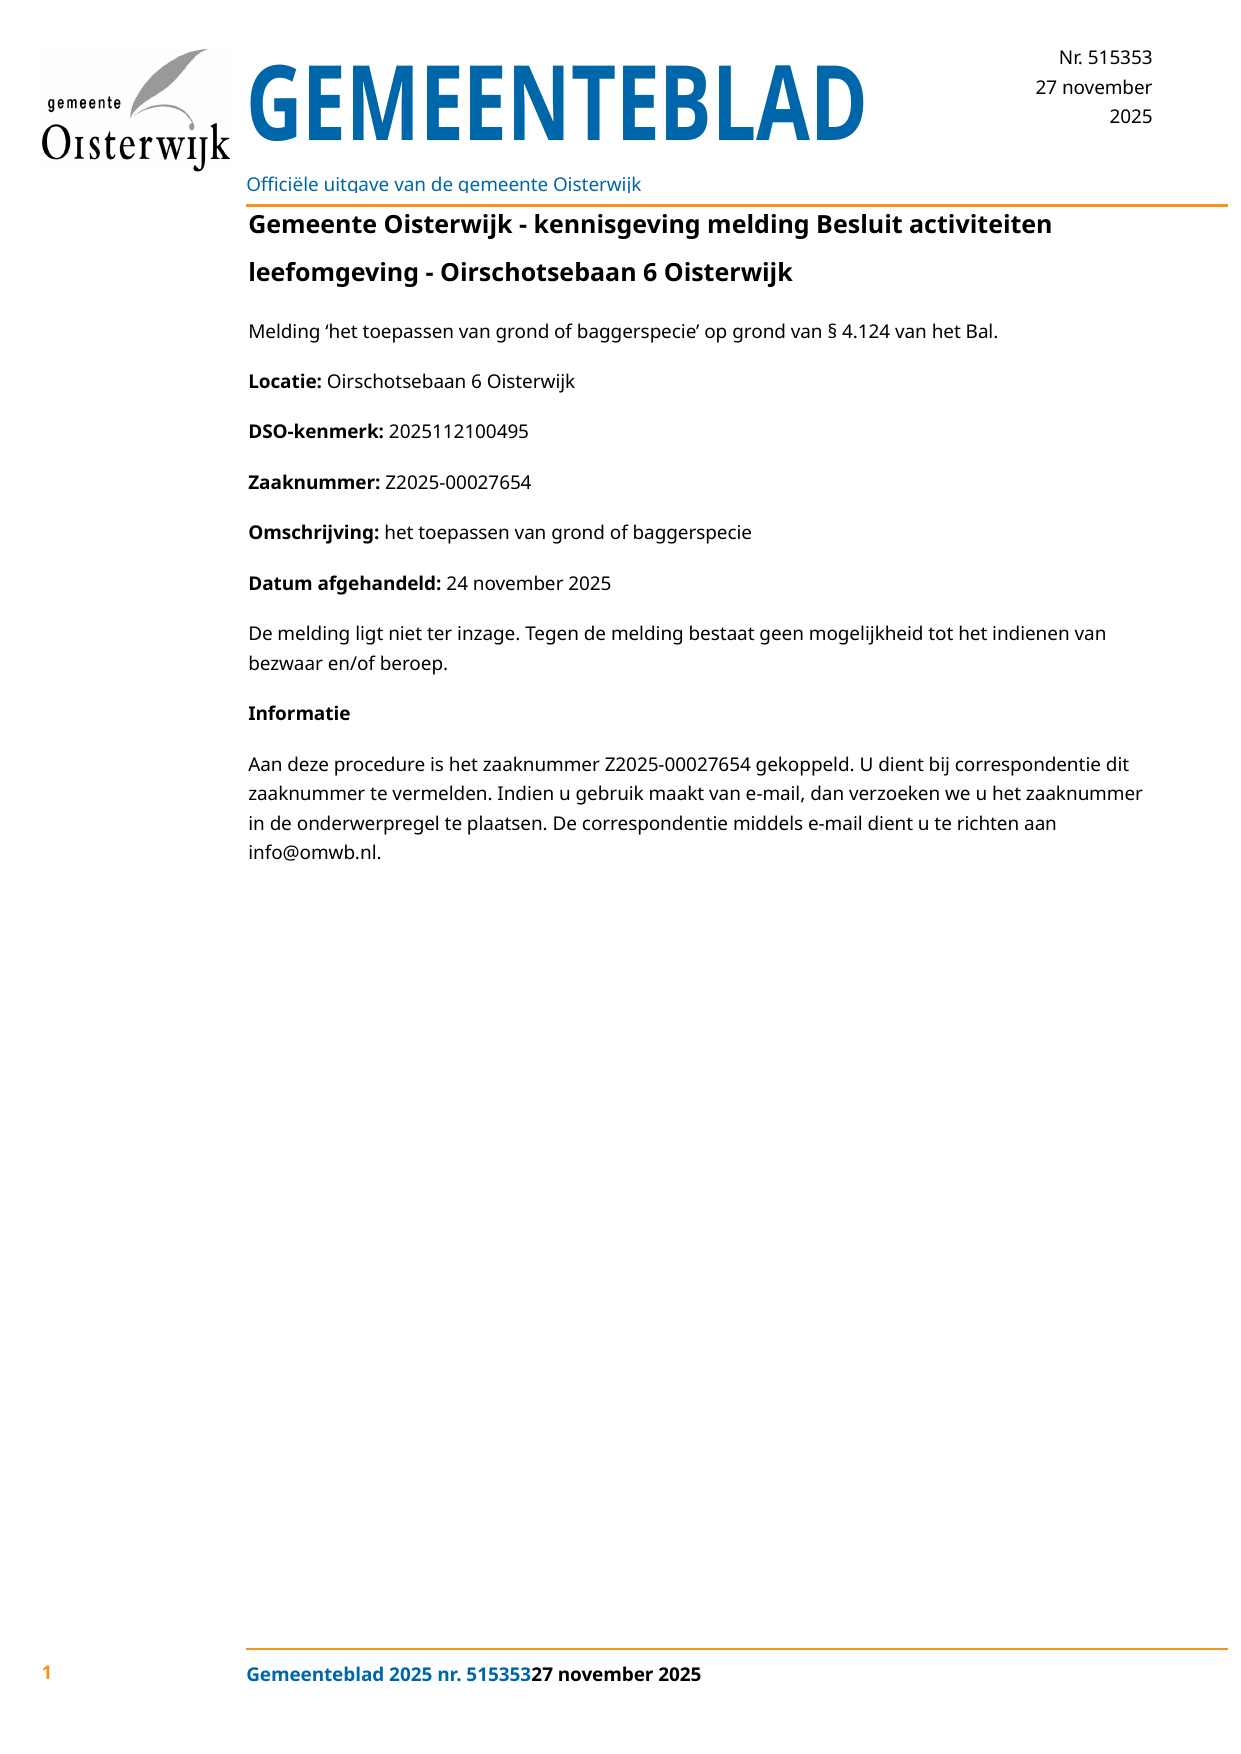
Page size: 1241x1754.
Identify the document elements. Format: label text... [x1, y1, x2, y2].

picture [41, 47, 231, 172]
text Informatie [248, 700, 1152, 726]
text Melding ‘het toepassen van grond of baggerspecie’ op grond van § 4.124 van het Bal. [248, 318, 1152, 344]
text DSO-kenmerk: 2025112100495 [248, 419, 1152, 444]
text Datum afgehandeld: 24 november 2025 [248, 570, 1152, 596]
text Zaaknummer: Z2025-00027654 [248, 469, 1152, 495]
text Omschrijving: het toepassen van grond of baggerspecie [248, 519, 1152, 545]
text Aan deze procedure is het zaaknummer Z2025-00027654 gekoppeld. U dient bij correspondentie dit zaaknummer te vermelden. Indien u gebruik maakt van e-mail, dan verzoeken we u het zaaknummer in de onderwerpregel te plaatsen. De correspondentie middels e-mail dient u te richten aan info@omwb.nl. [248, 751, 1152, 865]
text Gemeente Oisterwijk - kennisgeving melding Besluit activiteiten leefomgeving - Oirschotsebaan 6 Oisterwijk [248, 207, 1152, 288]
text Locatie: Oirschotsebaan 6 Oisterwijk [248, 368, 1152, 394]
text De melding ligt niet ter inzage. Tegen de melding bestaat geen mogelijkheid tot het indienen van bezwaar en/of beroep. [248, 620, 1152, 676]
